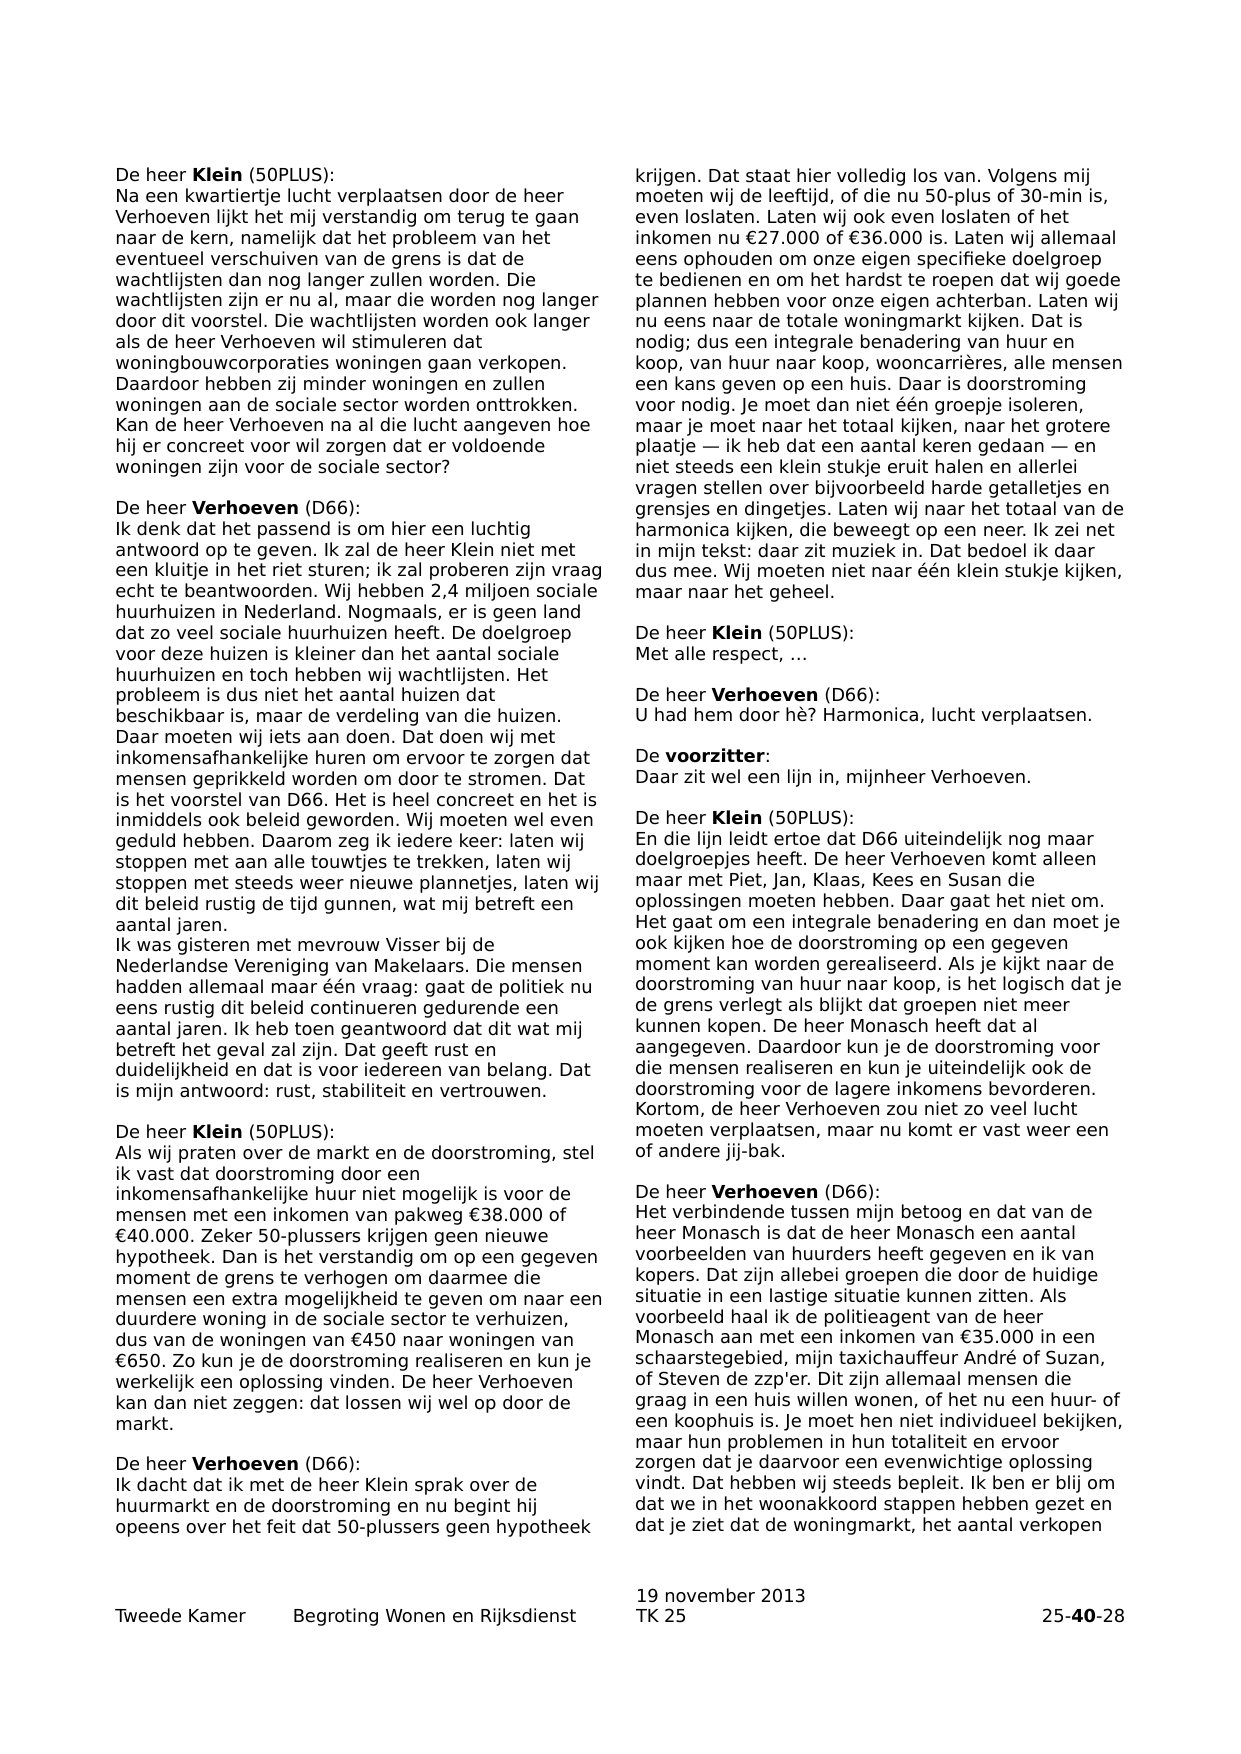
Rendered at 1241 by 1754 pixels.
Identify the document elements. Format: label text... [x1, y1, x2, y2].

text Het verbindende tussen mijn betoog en dat van de heer Monasch is dat de heer Monasch een aantal voorbeelden van huurders heeft gegeven en ik van kopers. Dat zijn allebei groepen die door de huidige situatie in een lastige situatie kunnen zitten. Als voorbeeld haal ik de politieagent van de heer Monasch aan met een inkomen van €35.000 in een schaarstegebied, mijn taxichauffeur André of Suzan, of Steven de zzp'er. Dit zijn allemaal mensen die graag in een huis willen wonen, of het nu een huur- of een koophuis is. Je moet hen niet individueel bekijken, maar hun problemen in hun totaliteit en ervoor zorgen dat je daarvoor een evenwichtige oplossing vindt. Dat hebben wij steeds bepleit. Ik ben er blij om dat we in het woonakkoord stappen hebben gezet en dat je ziet dat de woningmarkt, het aantal verkopen [635, 1202, 1125, 1536]
text De heer Verhoeven (D66): [635, 1182, 1125, 1202]
text De heer Verhoeven (D66): [115, 498, 605, 518]
text De heer Klein (50PLUS): [635, 623, 1125, 643]
text Met alle respect, … [635, 643, 1125, 664]
text krijgen. Dat staat hier volledig los van. Volgens mij moeten wij de leeftijd, of die nu 50-plus of 30-min is, even loslaten. Laten wij ook even loslaten of het inkomen nu €27.000 of €36.000 is. Laten wij allemaal eens ophouden om onze eigen specifieke doelgroep te bedienen en om het hardst te roepen dat wij goede plannen hebben voor onze eigen achterban. Laten wij nu eens naar de totale woningmarkt kijken. Dat is nodig; dus een integrale benadering van huur en koop, van huur naar koop, wooncarrières, alle mensen een kans geven op een huis. Daar is doorstroming voor nodig. Je moet dan niet één groepje isoleren, maar je moet naar het totaal kijken, naar het grotere plaatje — ik heb dat een aantal keren gedaan — en niet steeds een klein stukje eruit halen en allerlei vragen stellen over bijvoorbeeld harde getalletjes en grensjes en dingetjes. Laten wij naar het totaal van de harmonica kijken, die beweegt op een neer. Ik zei net in mijn tekst: daar zit muziek in. Dat bedoel ik daar dus mee. Wij moeten niet naar één klein stukje kijken, maar naar het geheel. [635, 165, 1125, 603]
text De voorzitter: [635, 746, 1125, 767]
text Ik dacht dat ik met de heer Klein sprak over de huurmarkt en de doorstroming en nu begint hij opeens over het feit dat 50-plussers geen hypotheek [115, 1475, 605, 1537]
text U had hem door hè? Harmonica, lucht verplaatsen. [635, 705, 1125, 726]
text En die lijn leidt ertoe dat D66 uiteindelijk nog maar doelgroepjes heeft. De heer Verhoeven komt alleen maar met Piet, Jan, Klaas, Kees en Susan die oplossingen moeten hebben. Daar gaat het niet om. Het gaat om een integrale benadering en dan moet je ook kijken hoe de doorstroming op een gegeven moment kan worden gerealiseerd. Als je kijkt naar de doorstroming van huur naar koop, is het logisch dat je de grens verlegt als blijkt dat groepen niet meer kunnen kopen. De heer Monasch heeft dat al aangegeven. Daardoor kun je de doorstroming voor die mensen realiseren en kun je uiteindelijk ook de doorstroming voor de lagere inkomens bevorderen. Kortom, de heer Verhoeven zou niet zo veel lucht moeten verplaatsen, maar nu komt er vast weer een of andere jij-bak. [635, 828, 1125, 1162]
text De heer Klein (50PLUS): [115, 165, 605, 186]
text De heer Klein (50PLUS): [115, 1122, 605, 1142]
text De heer Verhoeven (D66): [115, 1454, 605, 1475]
text De heer Verhoeven (D66): [635, 684, 1125, 705]
text Na een kwartiertje lucht verplaatsen door de heer Verhoeven lijkt het mij verstandig om terug te gaan naar de kern, namelijk dat het probleem van het eventueel verschuiven van de grens is dat de wachtlijsten dan nog langer zullen worden. Die wachtlijsten zijn er nu al, maar die worden nog langer door dit voorstel. Die wachtlijsten worden ook langer als de heer Verhoeven wil stimuleren dat woningbouwcorporaties woningen gaan verkopen. Daardoor hebben zij minder woningen en zullen woningen aan de sociale sector worden onttrokken. Kan de heer Verhoeven na al die lucht aangeven hoe hij er concreet voor wil zorgen dat er voldoende woningen zijn voor de sociale sector? [115, 186, 605, 478]
text Ik was gisteren met mevrouw Visser bij de Nederlandse Vereniging van Makelaars. Die mensen hadden allemaal maar één vraag: gaat de politiek nu eens rustig dit beleid continueren gedurende een aantal jaren. Ik heb toen geantwoord dat dit wat mij betreft het geval zal zijn. Dat geeft rust en duidelijkheid en dat is voor iedereen van belang. Dat is mijn antwoord: rust, stabiliteit en vertrouwen. [115, 935, 605, 1102]
text Ik denk dat het passend is om hier een luchtig antwoord op te geven. Ik zal de heer Klein niet met een kluitje in het riet sturen; ik zal proberen zijn vraag echt te beantwoorden. Wij hebben 2,4 miljoen sociale huurhuizen in Nederland. Nogmaals, er is geen land dat zo veel sociale huurhuizen heeft. De doelgroep voor deze huizen is kleiner dan het aantal sociale huurhuizen en toch hebben wij wachtlijsten. Het probleem is dus niet het aantal huizen dat beschikbaar is, maar de verdeling van die huizen. Daar moeten wij iets aan doen. Dat doen wij met inkomensafhankelijke huren om ervoor te zorgen dat mensen geprikkeld worden om door te stromen. Dat is het voorstel van D66. Het is heel concreet en het is inmiddels ook beleid geworden. Wij moeten wel even geduld hebben. Daarom zeg ik iedere keer: laten wij stoppen met aan alle touwtjes te trekken, laten wij stoppen met steeds weer nieuwe plannetjes, laten wij dit beleid rustig de tijd gunnen, wat mij betreft een aantal jaren. [115, 518, 605, 935]
text Daar zit wel een lijn in, mijnheer Verhoeven. [635, 767, 1125, 787]
text De heer Klein (50PLUS): [635, 807, 1125, 828]
text Als wij praten over de markt en de doorstroming, stel ik vast dat doorstroming door een inkomensafhankelijke huur niet mogelijk is voor de mensen met een inkomen van pakweg €38.000 of €40.000. Zeker 50-plussers krijgen geen nieuwe hypotheek. Dan is het verstandig om op een gegeven moment de grens te verhogen om daarmee die mensen een extra mogelijkheid te geven om naar een duurdere woning in de sociale sector te verhuizen, dus van de woningen van €450 naar woningen van €650. Zo kun je de doorstroming realiseren en kun je werkelijk een oplossing vinden. De heer Verhoeven kan dan niet zeggen: dat lossen wij wel op door de markt. [115, 1142, 605, 1434]
